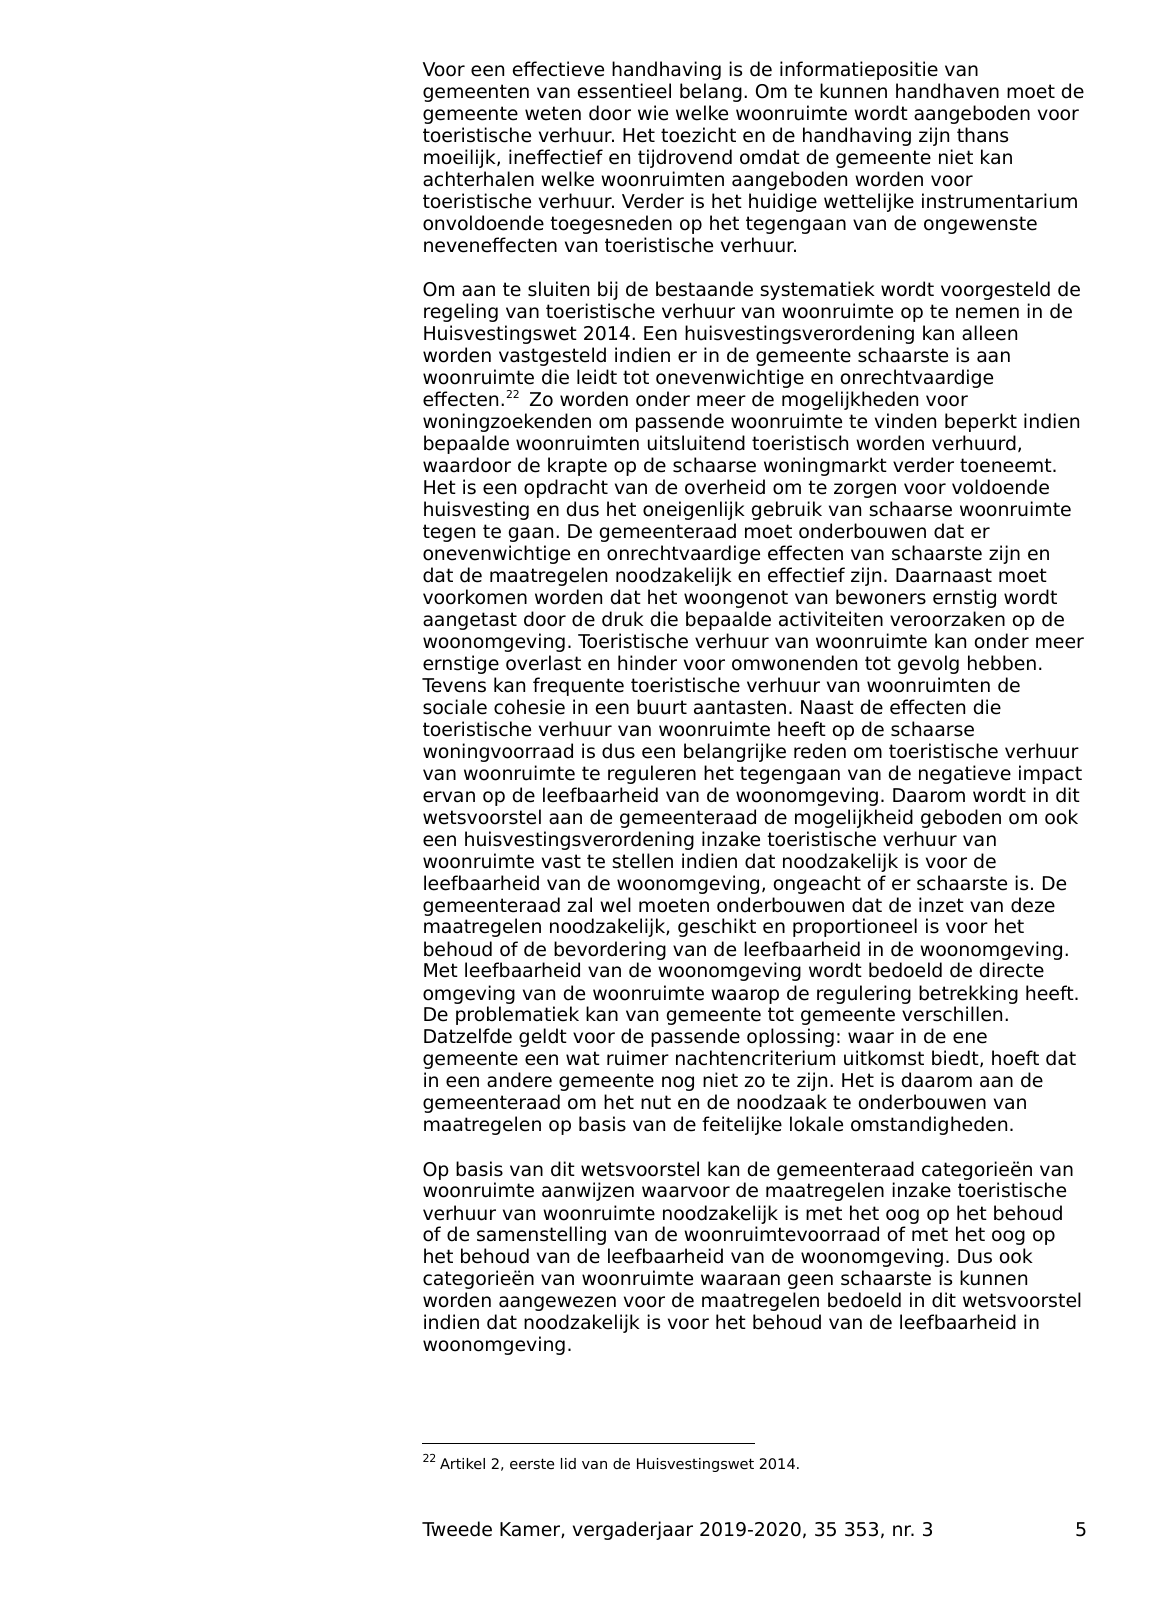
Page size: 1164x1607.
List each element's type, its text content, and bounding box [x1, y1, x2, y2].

text Om aan te sluiten bij de bestaande systematiek wordt voorgesteld de regeling van toeristische verhuur van woonruimte op te nemen in de Huisvestingswet 2014. Een huisvestingsverordening kan alleen worden vastgesteld indien er in de gemeente schaarste is aan woonruimte die leidt tot onevenwichtige en onrechtvaardige effecten. Zo worden onder meer de mogelijkheden voor woningzoekenden om passende woonruimte te vinden beperkt indien bepaalde woonruimten uitsluitend toeristisch worden verhuurd, waardoor de krapte op de schaarse woningmarkt verder toeneemt. Het is een opdracht van de overheid om te zorgen voor voldoende huisvesting en dus het oneigenlijk gebruik van schaarse woonruimte tegen te gaan. De gemeenteraad moet onderbouwen dat er onevenwichtige en onrechtvaardige effecten van schaarste zijn en dat de maatregelen noodzakelijk en effectief zijn. Daarnaast moet voorkomen worden dat het woongenot van bewoners ernstig wordt aangetast door de druk die bepaalde activiteiten veroorzaken op de woonomgeving. Toeristische verhuur van woonruimte kan onder meer ernstige overlast en hinder voor omwonenden tot gevolg hebben. Tevens kan frequente toeristische verhuur van woonruimten de sociale cohesie in een buurt aantasten. Naast de effecten die toeristische verhuur van woonruimte heeft op de schaarse woningvoorraad is dus een belangrijke reden om toeristische verhuur van woonruimte te reguleren het tegengaan van de negatieve impact ervan op de leefbaarheid van de woonomgeving. Daarom wordt in dit wetsvoorstel aan de gemeenteraad de mogelijkheid geboden om ook een huisvestingsverordening inzake toeristische verhuur van woonruimte vast te stellen indien dat noodzakelijk is voor de leefbaarheid van de woonomgeving, ongeacht of er schaarste is. De gemeenteraad zal wel moeten onderbouwen dat de inzet van deze maatregelen noodzakelijk, geschikt en proportioneel is voor het behoud of de bevordering van de leefbaarheid in de woonomgeving. Met leefbaarheid van de woonomgeving wordt bedoeld de directe omgeving van de woonruimte waarop de regulering betrekking heeft. De problematiek kan van gemeente tot gemeente verschillen. Datzelfde geldt voor de passende oplossing: waar in de ene gemeente een wat ruimer nachtencriterium uitkomst biedt, hoeft dat in een andere gemeente nog niet zo te zijn. Het is daarom aan de gemeenteraad om het nut en de noodzaak te onderbouwen van maatregelen op basis van de feitelijke lokale omstandigheden. [422, 279, 1087, 1136]
text Op basis van dit wetsvoorstel kan de gemeenteraad categorieën van woonruimte aanwijzen waarvoor de maatregelen inzake toeristische verhuur van woonruimte noodzakelijk is met het oog op het behoud of de samenstelling van de woonruimtevoorraad of met het oog op het behoud van de leefbaarheid van de woonomgeving. Dus ook categorieën van woonruimte waaraan geen schaarste is kunnen worden aangewezen voor de maatregelen bedoeld in dit wetsvoorstel indien dat noodzakelijk is voor het behoud van de leefbaarheid in woonomgeving. [422, 1158, 1087, 1356]
text Voor een effectieve handhaving is de informatiepositie van gemeenten van essentieel belang. Om te kunnen handhaven moet de gemeente weten door wie welke woonruimte wordt aangeboden voor toeristische verhuur. Het toezicht en de handhaving zijn thans moeilijk, ineffectief en tijdrovend omdat de gemeente niet kan achterhalen welke woonruimten aangeboden worden voor toeristische verhuur. Verder is het huidige wettelijke instrumentarium onvoldoende toegesneden op het tegengaan van de ongewenste neveneffecten van toeristische verhuur. [422, 59, 1087, 257]
text Artikel 2, eerste lid van de Huisvestingswet 2014. [422, 1452, 1087, 1474]
